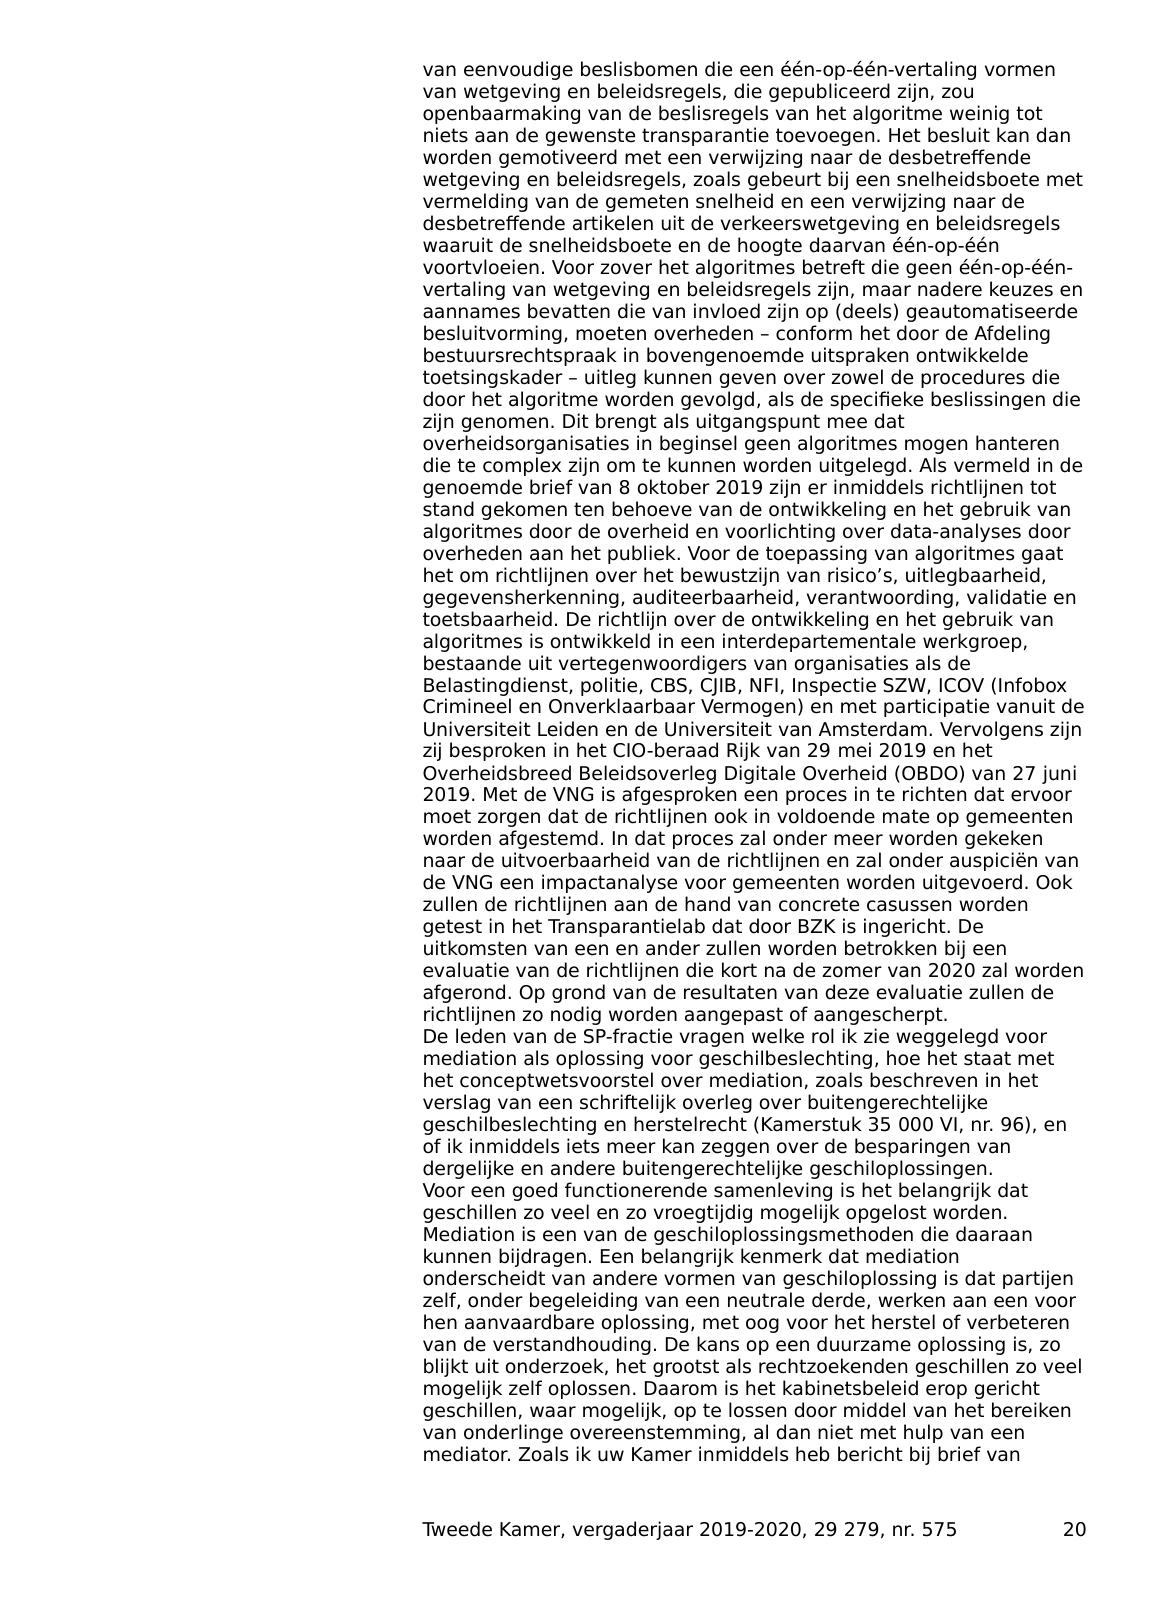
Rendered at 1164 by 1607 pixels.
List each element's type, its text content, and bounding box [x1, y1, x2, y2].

text Voor een goed functionerende samenleving is het belangrijk dat geschillen zo veel en zo vroegtijdig mogelijk opgelost worden. Mediation is een van de geschiloplossingsmethoden die daaraan kunnen bijdragen. Een belangrijk kenmerk dat mediation onderscheidt van andere vormen van geschiloplossing is dat partijen zelf, onder begeleiding van een neutrale derde, werken aan een voor hen aanvaardbare oplossing, met oog voor het herstel of verbeteren van de verstandhouding. De kans op een duurzame oplossing is, zo blijkt uit onderzoek, het grootst als rechtzoekenden geschillen zo veel mogelijk zelf oplossen. Daarom is het kabinetsbeleid erop gericht geschillen, waar mogelijk, op te lossen door middel van het bereiken van onderlinge overeenstemming, al dan niet met hulp van een mediator. Zoals ik uw Kamer inmiddels heb bericht bij brief van [422, 1180, 1087, 1466]
text De leden van de SP-fractie vragen welke rol ik zie weggelegd voor mediation als oplossing voor geschilbeslechting, hoe het staat met het conceptwetsvoorstel over mediation, zoals beschreven in het verslag van een schriftelijk overleg over buitengerechtelijke geschilbeslechting en herstelrecht (Kamerstuk 35 000 VI, nr. 96), en of ik inmiddels iets meer kan zeggen over de besparingen van dergelijke en andere buitengerechtelijke geschiloplossingen. [422, 1026, 1087, 1180]
text van eenvoudige beslisbomen die een één-op-één-vertaling vormen van wetgeving en beleidsregels, die gepubliceerd zijn, zou openbaarmaking van de beslisregels van het algoritme weinig tot niets aan de gewenste transparantie toevoegen. Het besluit kan dan worden gemotiveerd met een verwijzing naar de desbetreffende wetgeving en beleidsregels, zoals gebeurt bij een snelheidsboete met vermelding van de gemeten snelheid en een verwijzing naar de desbetreffende artikelen uit de verkeerswetgeving en beleidsregels waaruit de snelheidsboete en de hoogte daarvan één-op-één voortvloeien. Voor zover het algoritmes betreft die geen één-op-één-vertaling van wetgeving en beleidsregels zijn, maar nadere keuzes en aannames bevatten die van invloed zijn op (deels) geautomatiseerde besluitvorming, moeten overheden – conform het door de Afdeling bestuursrechtspraak in bovengenoemde uitspraken ontwikkelde toetsingskader – uitleg kunnen geven over zowel de procedures die door het algoritme worden gevolgd, als de specifieke beslissingen die zijn genomen. Dit brengt als uitgangspunt mee dat overheidsorganisaties in beginsel geen algoritmes mogen hanteren die te complex zijn om te kunnen worden uitgelegd. Als vermeld in de genoemde brief van 8 oktober 2019 zijn er inmiddels richtlijnen tot stand gekomen ten behoeve van de ontwikkeling en het gebruik van algoritmes door de overheid en voorlichting over data-analyses door overheden aan het publiek. Voor de toepassing van algoritmes gaat het om richtlijnen over het bewustzijn van risico’s, uitlegbaarheid, gegevensherkenning, auditeerbaarheid, verantwoording, validatie en toetsbaarheid. De richtlijn over de ontwikkeling en het gebruik van algoritmes is ontwikkeld in een interdepartementale werkgroep, bestaande uit vertegenwoordigers van organisaties als de Belastingdienst, politie, CBS, CJIB, NFI, Inspectie SZW, ICOV (Infobox Crimineel en Onverklaarbaar Vermogen) en met participatie vanuit de Universiteit Leiden en de Universiteit van Amsterdam. Vervolgens zijn zij besproken in het CIO-beraad Rijk van 29 mei 2019 en het Overheidsbreed Beleidsoverleg Digitale Overheid (OBDO) van 27 juni 2019. Met de VNG is afgesproken een proces in te richten dat ervoor moet zorgen dat de richtlijnen ook in voldoende mate op gemeenten worden afgestemd. In dat proces zal onder meer worden gekeken naar de uitvoerbaarheid van de richtlijnen en zal onder auspiciën van de VNG een impactanalyse voor gemeenten worden uitgevoerd. Ook zullen de richtlijnen aan de hand van concrete casussen worden getest in het Transparantielab dat door BZK is ingericht. De uitkomsten van een en ander zullen worden betrokken bij een evaluatie van de richtlijnen die kort na de zomer van 2020 zal worden afgerond. Op grond van de resultaten van deze evaluatie zullen de richtlijnen zo nodig worden aangepast of aangescherpt. [422, 59, 1087, 1026]
